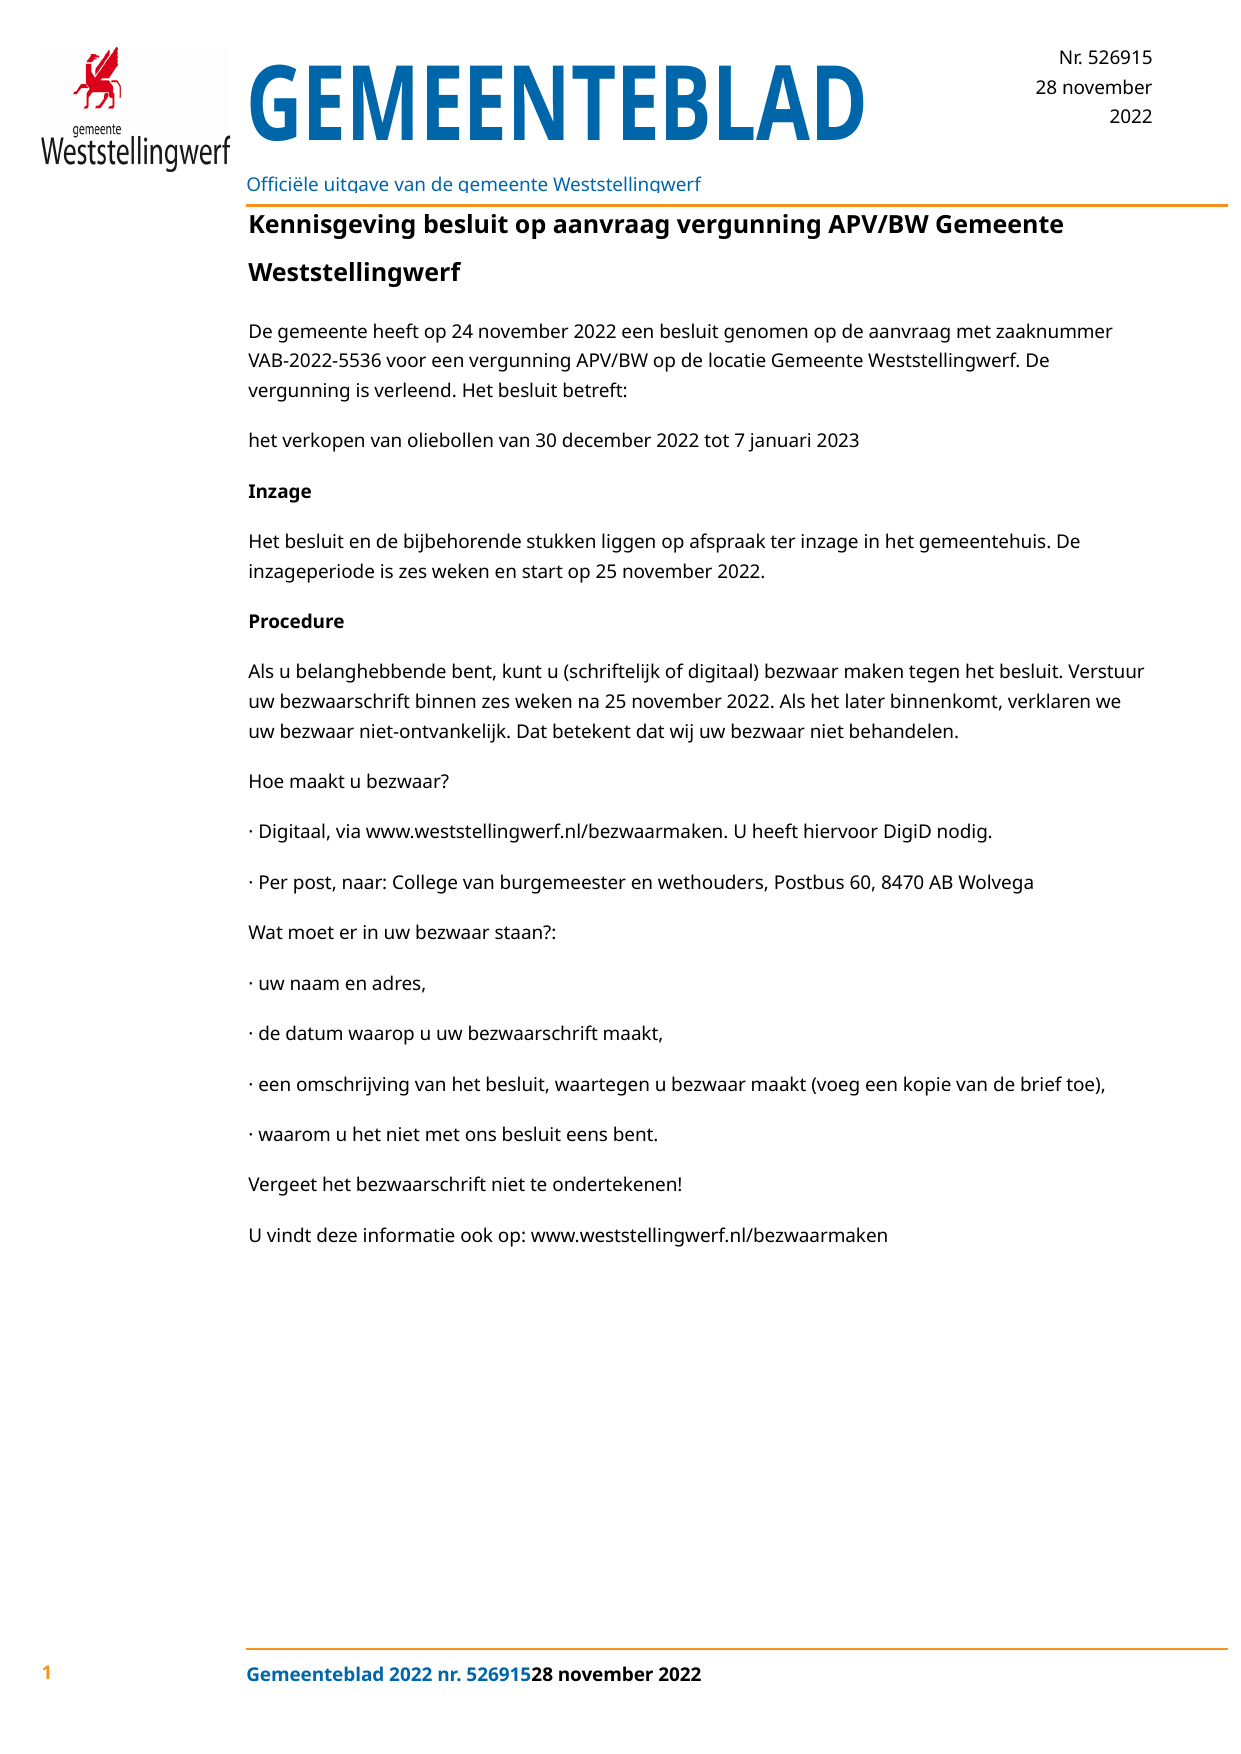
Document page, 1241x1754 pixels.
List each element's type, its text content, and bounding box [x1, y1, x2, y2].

text · Digitaal, via www.weststellingwerf.nl/bezwaarmaken. U heeft hiervoor DigiD nodig. [248, 819, 1152, 844]
text · waarom u het niet met ons besluit eens bent. [248, 1121, 1152, 1147]
text Vergeet het bezwaarschrift niet te ondertekenen! [248, 1172, 1152, 1197]
text Procedure [248, 608, 1152, 634]
text · uw naam en adres, [248, 970, 1152, 996]
picture [41, 47, 231, 172]
text · Per post, naar: College van burgemeester en wethouders, Postbus 60, 8470 AB Wolvega [248, 869, 1152, 895]
text Wat moet er in uw bezwaar staan?: [248, 919, 1152, 945]
text Als u belanghebbende bent, kunt u (schriftelijk of digitaal) bezwaar maken tegen het besluit. Verstuur uw bezwaarschrift binnen zes weken na 25 november 2022. Als het later binnenkomt, verklaren we uw bezwaar niet-ontvankelijk. Dat betekent dat wij uw bezwaar niet behandelen. [248, 659, 1152, 744]
text Kennisgeving besluit op aanvraag vergunning APV/BW Gemeente Weststellingwerf [248, 207, 1152, 288]
text · de datum waarop u uw bezwaarschrift maakt, [248, 1020, 1152, 1046]
text Inzage [248, 478, 1152, 504]
text U vindt deze informatie ook op: www.weststellingwerf.nl/bezwaarmaken [248, 1222, 1152, 1248]
text · een omschrijving van het besluit, waartegen u bezwaar maakt (voeg een kopie van de brief toe), [248, 1071, 1152, 1097]
text het verkopen van oliebollen van 30 december 2022 tot 7 januari 2023 [248, 427, 1152, 453]
text De gemeente heeft op 24 november 2022 een besluit genomen op de aanvraag met zaaknummer VAB-2022-5536 voor een vergunning APV/BW op de locatie Gemeente Weststellingwerf. De vergunning is verleend. Het besluit betreft: [248, 318, 1152, 403]
text Het besluit en de bijbehorende stukken liggen op afspraak ter inzage in het gemeentehuis. De inzageperiode is zes weken en start op 25 november 2022. [248, 528, 1152, 584]
text Hoe maakt u bezwaar? [248, 768, 1152, 794]
